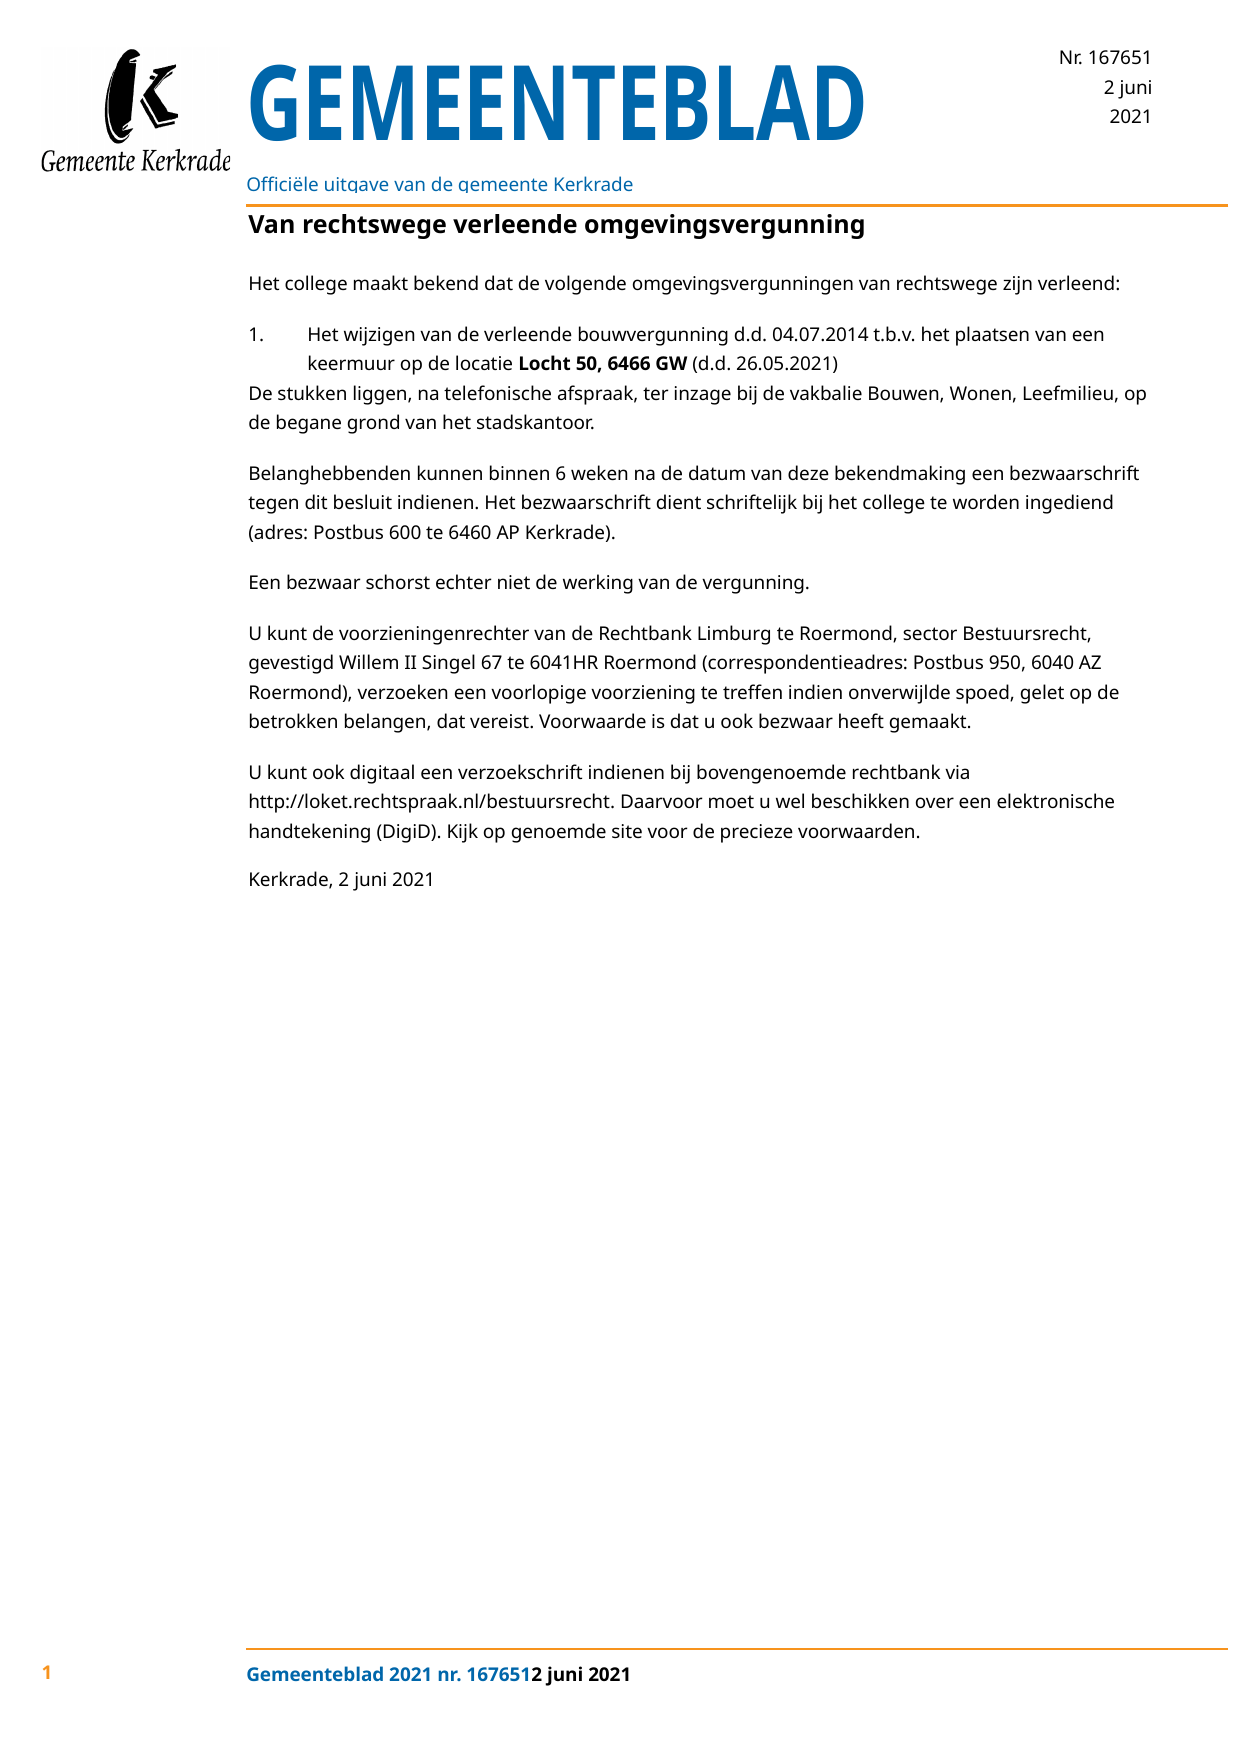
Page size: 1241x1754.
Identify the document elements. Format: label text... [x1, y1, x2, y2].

picture [41, 47, 231, 172]
text Van rechtswege verleende omgevingsvergunning [248, 207, 1152, 241]
text Een bezwaar schorst echter niet de werking van de vergunning. [248, 569, 1152, 595]
text U kunt ook digitaal een verzoekschrift indienen bij bovengenoemde rechtbank via http://loket.rechtspraak.nl/bestuursrecht. Daarvoor moet u wel beschikken over een elektronische handtekening (DigiD). Kijk op genoemde site voor de precieze voorwaarden. [248, 759, 1152, 844]
text Belanghebbenden kunnen binnen 6 weken na de datum van deze bekendmaking een bezwaarschrift tegen dit besluit indienen. Het bezwaarschrift dient schriftelijk bij het college te worden ingediend (adres: Postbus 600 te 6460 AP Kerkrade). [248, 460, 1152, 545]
text Het college maakt bekend dat de volgende omgevingsvergunningen van rechtswege zijn verleend: [248, 270, 1152, 296]
text Kerkrade, 2 juni 2021 [248, 866, 1152, 892]
text U kunt de voorzieningenrechter van de Rechtbank Limburg te Roermond, sector Bestuursrecht, gevestigd Willem II Singel 67 te 6041HR Roermond (correspondentieadres: Postbus 950, 6040 AZ Roermond), verzoeken een voorlopige voorziening te treffen indien onverwijlde spoed, gelet op de betrokken belangen, dat vereist. Voorwaarde is dat u ook bezwaar heeft gemaakt. [248, 620, 1152, 734]
text De stukken liggen, na telefonische afspraak, ter inzage bij de vakbalie Bouwen, Wonen, Leefmilieu, op de begane grond van het stadskantoor. [248, 380, 1152, 435]
list Het wijzigen van de verleende bouwvergunning d.d. 04.07.2014 t.b.v. het plaatsen van een keermuur op de locatie Locht 50, 6466 GW (d.d. 26.05.2021) [248, 321, 1152, 376]
